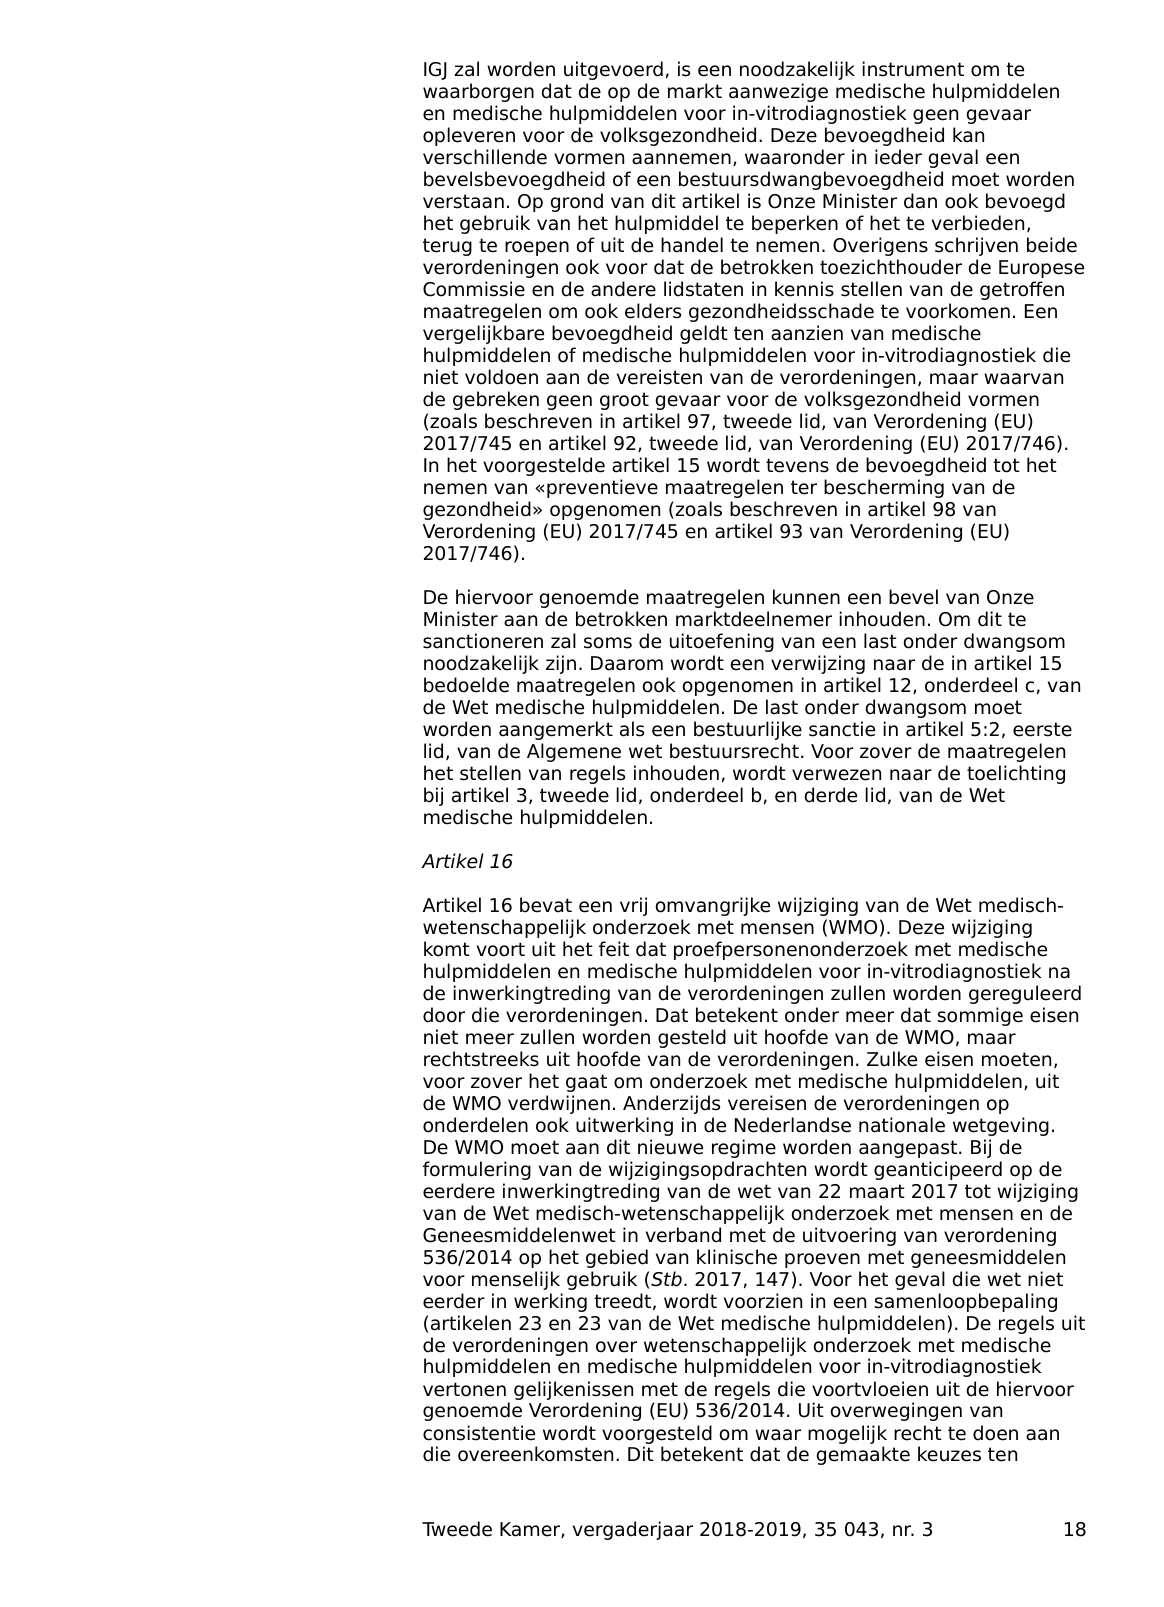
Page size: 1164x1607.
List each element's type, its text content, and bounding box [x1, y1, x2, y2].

text De hiervoor genoemde maatregelen kunnen een bevel van Onze Minister aan de betrokken marktdeelnemer inhouden. Om dit te sanctioneren zal soms de uitoefening van een last onder dwangsom noodzakelijk zijn. Daarom wordt een verwijzing naar de in artikel 15 bedoelde maatregelen ook opgenomen in artikel 12, onderdeel c, van de Wet medische hulpmiddelen. De last onder dwangsom moet worden aangemerkt als een bestuurlijke sanctie in artikel 5:2, eerste lid, van de Algemene wet bestuursrecht. Voor zover de maatregelen het stellen van regels inhouden, wordt verwezen naar de toelichting bij artikel 3, tweede lid, onderdeel b, en derde lid, van de Wet medische hulpmiddelen. [422, 587, 1087, 828]
text Artikel 16 bevat een vrij omvangrijke wijziging van de Wet medisch-wetenschappelijk onderzoek met mensen (WMO). Deze wijziging komt voort uit het feit dat proefpersonenonderzoek met medische hulpmiddelen en medische hulpmiddelen voor in-vitrodiagnostiek na de inwerkingtreding van de verordeningen zullen worden gereguleerd door die verordeningen. Dat betekent onder meer dat sommige eisen niet meer zullen worden gesteld uit hoofde van de WMO, maar rechtstreeks uit hoofde van de verordeningen. Zulke eisen moeten, voor zover het gaat om onderzoek met medische hulpmiddelen, uit de WMO verdwijnen. Anderzijds vereisen de verordeningen op onderdelen ook uitwerking in de Nederlandse nationale wetgeving. De WMO moet aan dit nieuwe regime worden aangepast. Bij de formulering van de wijzigingsopdrachten wordt geanticipeerd op de eerdere inwerkingtreding van de wet van 22 maart 2017 tot wijziging van de Wet medisch-wetenschappelijk onderzoek met mensen en de Geneesmiddelenwet in verband met de uitvoering van verordening 536/2014 op het gebied van klinische proeven met geneesmiddelen voor menselijk gebruik (Stb. 2017, 147). Voor het geval die wet niet eerder in werking treedt, wordt voorzien in een samenloopbepaling (artikelen 23 en 23 van de Wet medische hulpmiddelen). De regels uit de verordeningen over wetenschappelijk onderzoek met medische hulpmiddelen en medische hulpmiddelen voor in-vitrodiagnostiek vertonen gelijkenissen met de regels die voortvloeien uit de hiervoor genoemde Verordening (EU) 536/2014. Uit overwegingen van consistentie wordt voorgesteld om waar mogelijk recht te doen aan die overeenkomsten. Dit betekent dat de gemaakte keuzes ten [422, 895, 1087, 1466]
subtitle Artikel 16 [422, 851, 1087, 873]
text IGJ zal worden uitgevoerd, is een noodzakelijk instrument om te waarborgen dat de op de markt aanwezige medische hulpmiddelen en medische hulpmiddelen voor in-vitrodiagnostiek geen gevaar opleveren voor de volksgezondheid. Deze bevoegdheid kan verschillende vormen aannemen, waaronder in ieder geval een bevelsbevoegdheid of een bestuursdwangbevoegdheid moet worden verstaan. Op grond van dit artikel is Onze Minister dan ook bevoegd het gebruik van het hulpmiddel te beperken of het te verbieden, terug te roepen of uit de handel te nemen. Overigens schrijven beide verordeningen ook voor dat de betrokken toezichthouder de Europese Commissie en de andere lidstaten in kennis stellen van de getroffen maatregelen om ook elders gezondheidsschade te voorkomen. Een vergelijkbare bevoegdheid geldt ten aanzien van medische hulpmiddelen of medische hulpmiddelen voor in-vitrodiagnostiek die niet voldoen aan de vereisten van de verordeningen, maar waarvan de gebreken geen groot gevaar voor de volksgezondheid vormen (zoals beschreven in artikel 97, tweede lid, van Verordening (EU) 2017/745 en artikel 92, tweede lid, van Verordening (EU) 2017/746). In het voorgestelde artikel 15 wordt tevens de bevoegdheid tot het nemen van «preventieve maatregelen ter bescherming van de gezondheid» opgenomen (zoals beschreven in artikel 98 van Verordening (EU) 2017/745 en artikel 93 van Verordening (EU) 2017/746). [422, 59, 1087, 564]
